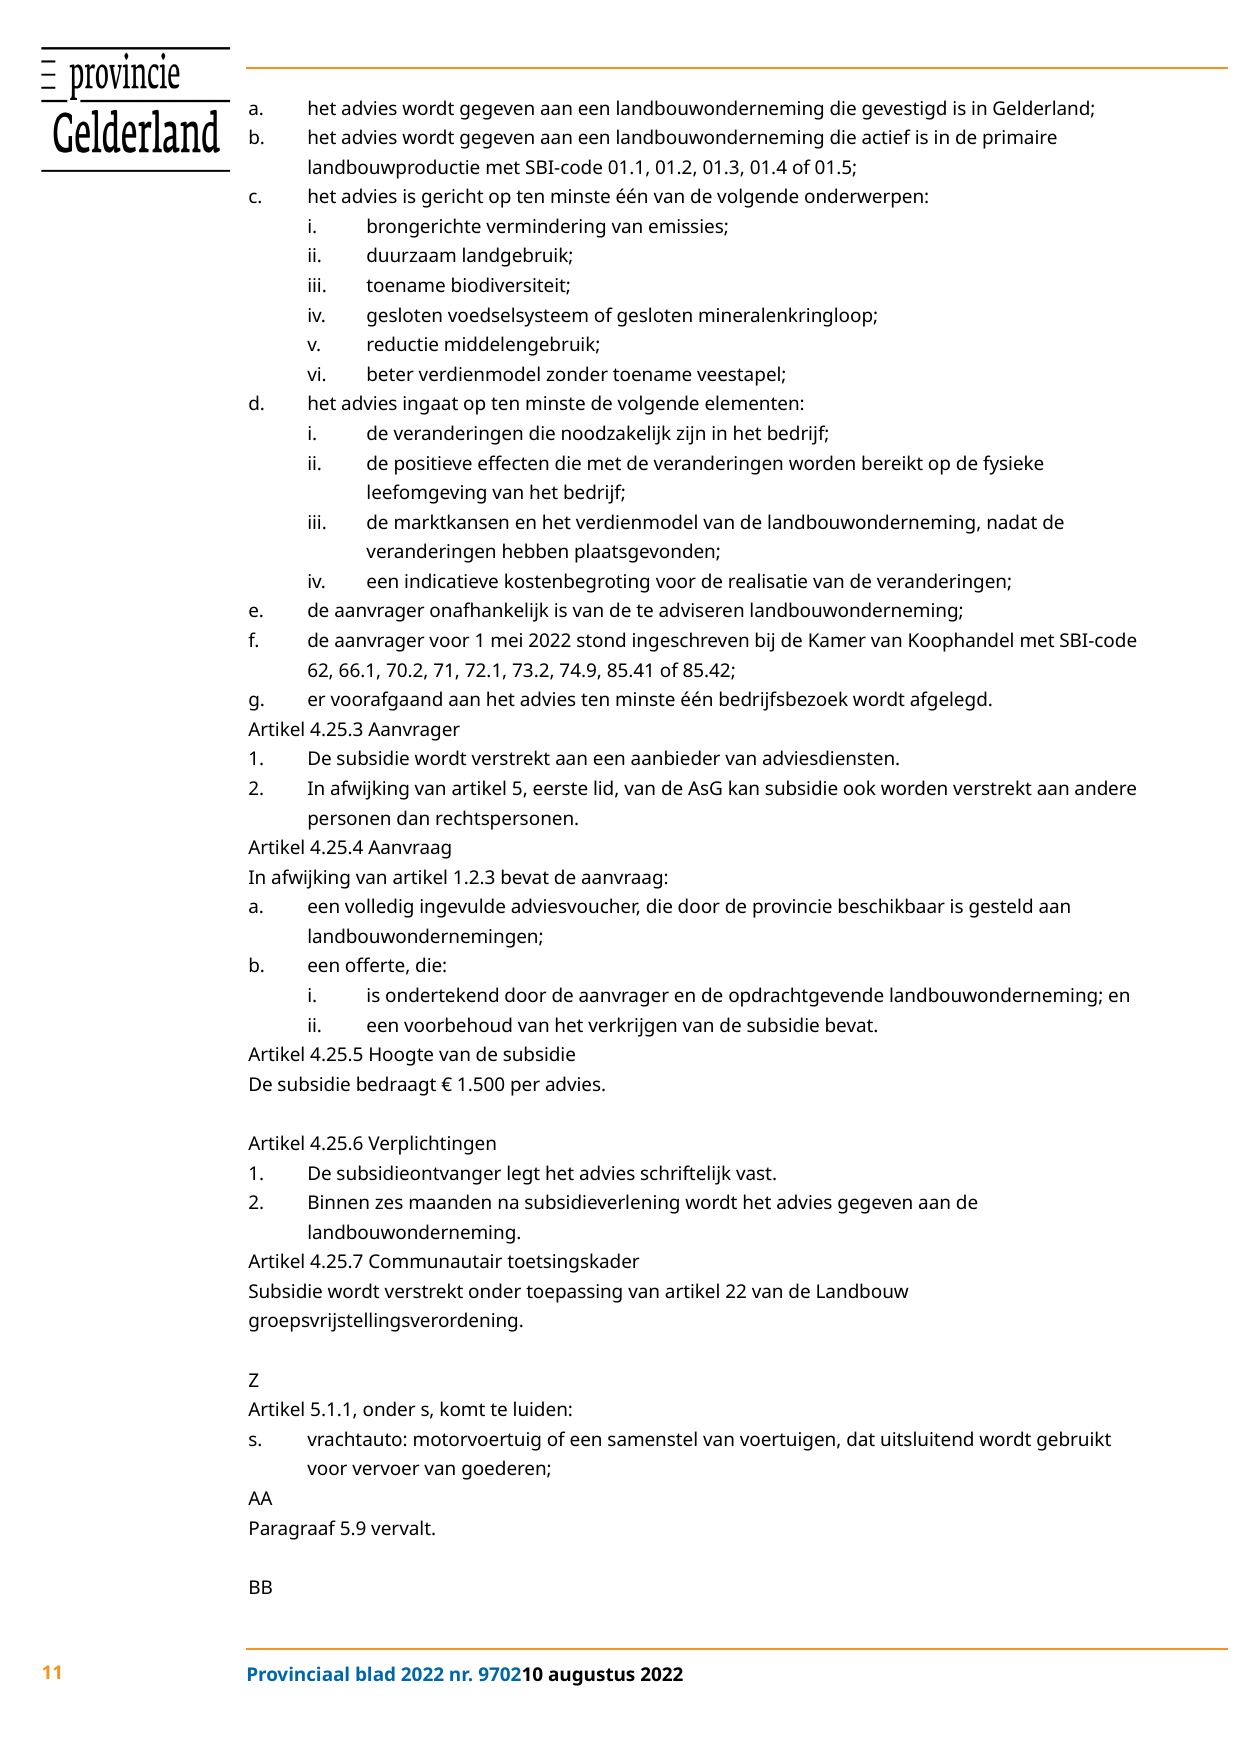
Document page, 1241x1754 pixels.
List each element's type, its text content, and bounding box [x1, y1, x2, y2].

text De subsidie bedraagt € 1.500 per advies. [248, 1071, 1152, 1097]
list een offerte, die: [248, 953, 1152, 978]
list de aanvrager voor 1 mei 2022 stond ingeschreven bij de Kamer van Koophandel met SBI-code 62, 66.1, 70.2, 71, 72.1, 73.2, 74.9, 85.41 of 85.42; [248, 627, 1152, 683]
list De subsidieontvanger legt het advies schriftelijk vast. [248, 1160, 1152, 1186]
list het advies is gericht op ten minste één van de volgende onderwerpen: [248, 183, 1152, 209]
list duurzaam landgebruik; [307, 243, 1152, 268]
list het advies wordt gegeven aan een landbouwonderneming die gevestigd is in Gelderland; [248, 95, 1152, 121]
list de marktkansen en het verdienmodel van de landbouwonderneming, nadat de veranderingen hebben plaatsgevonden; [307, 509, 1152, 564]
text In afwijking van artikel 1.2.3 bevat de aanvraag: [248, 864, 1152, 890]
list is ondertekend door de aanvrager en de opdrachtgevende landbouwonderneming; en [307, 982, 1152, 1008]
text Artikel 4.25.7 Communautair toetsingskader [248, 1248, 1152, 1274]
list toename biodiversiteit; [307, 272, 1152, 298]
text Artikel 5.1.1, onder s, komt te luiden: [248, 1396, 1152, 1422]
list het advies wordt gegeven aan een landbouwonderneming die actief is in de primaire landbouwproductie met SBI-code 01.1, 01.2, 01.3, 01.4 of 01.5; [248, 124, 1152, 180]
text Artikel 4.25.4 Aanvraag [248, 834, 1152, 860]
text Artikel 4.25.6 Verplichtingen [248, 1130, 1152, 1156]
list Binnen zes maanden na subsidieverlening wordt het advies gegeven aan de landbouwonderneming. [248, 1189, 1152, 1245]
text BB [248, 1574, 1152, 1600]
list de aanvrager onafhankelijk is van de te adviseren landbouwonderneming; [248, 598, 1152, 623]
text Artikel 4.25.3 Aanvrager [248, 716, 1152, 742]
text Subsidie wordt verstrekt onder toepassing van artikel 22 van de Landbouw groepsvrijstellingsverordening. [248, 1278, 1152, 1333]
list het advies ingaat op ten minste de volgende elementen: [248, 391, 1152, 416]
list vrachtauto: motorvoertuig of een samenstel van voertuigen, dat uitsluitend wordt gebruikt voor vervoer van goederen; [248, 1426, 1152, 1481]
list brongerichte vermindering van emissies; [307, 213, 1152, 239]
list een voorbehoud van het verkrijgen van de subsidie bevat. [307, 1012, 1152, 1038]
text Artikel 4.25.5 Hoogte van de subsidie [248, 1041, 1152, 1067]
list een volledig ingevulde adviesvoucher, die door de provincie beschikbaar is gesteld aan landbouwondernemingen; [248, 893, 1152, 949]
list In afwijking van artikel 5, eerste lid, van de AsG kan subsidie ook worden verstrekt aan andere personen dan rechtspersonen. [248, 775, 1152, 831]
list beter verdienmodel zonder toename veestapel; [307, 361, 1152, 387]
list de positieve effecten die met de veranderingen worden bereikt op de fysieke leefomgeving van het bedrijf; [307, 450, 1152, 505]
list een indicatieve kostenbegroting voor de realisatie van de veranderingen; [307, 568, 1152, 594]
text Z [248, 1367, 1152, 1393]
list De subsidie wordt verstrekt aan een aanbieder van adviesdiensten. [248, 746, 1152, 771]
list de veranderingen die noodzakelijk zijn in het bedrijf; [307, 420, 1152, 446]
list reductie middelengebruik; [307, 331, 1152, 357]
text AA [248, 1485, 1152, 1511]
list er voorafgaand aan het advies ten minste één bedrijfsbezoek wordt afgelegd. [248, 686, 1152, 712]
list gesloten voedselsysteem of gesloten mineralenkringloop; [307, 302, 1152, 328]
text Paragraaf 5.9 vervalt. [248, 1515, 1152, 1541]
picture [41, 47, 231, 172]
